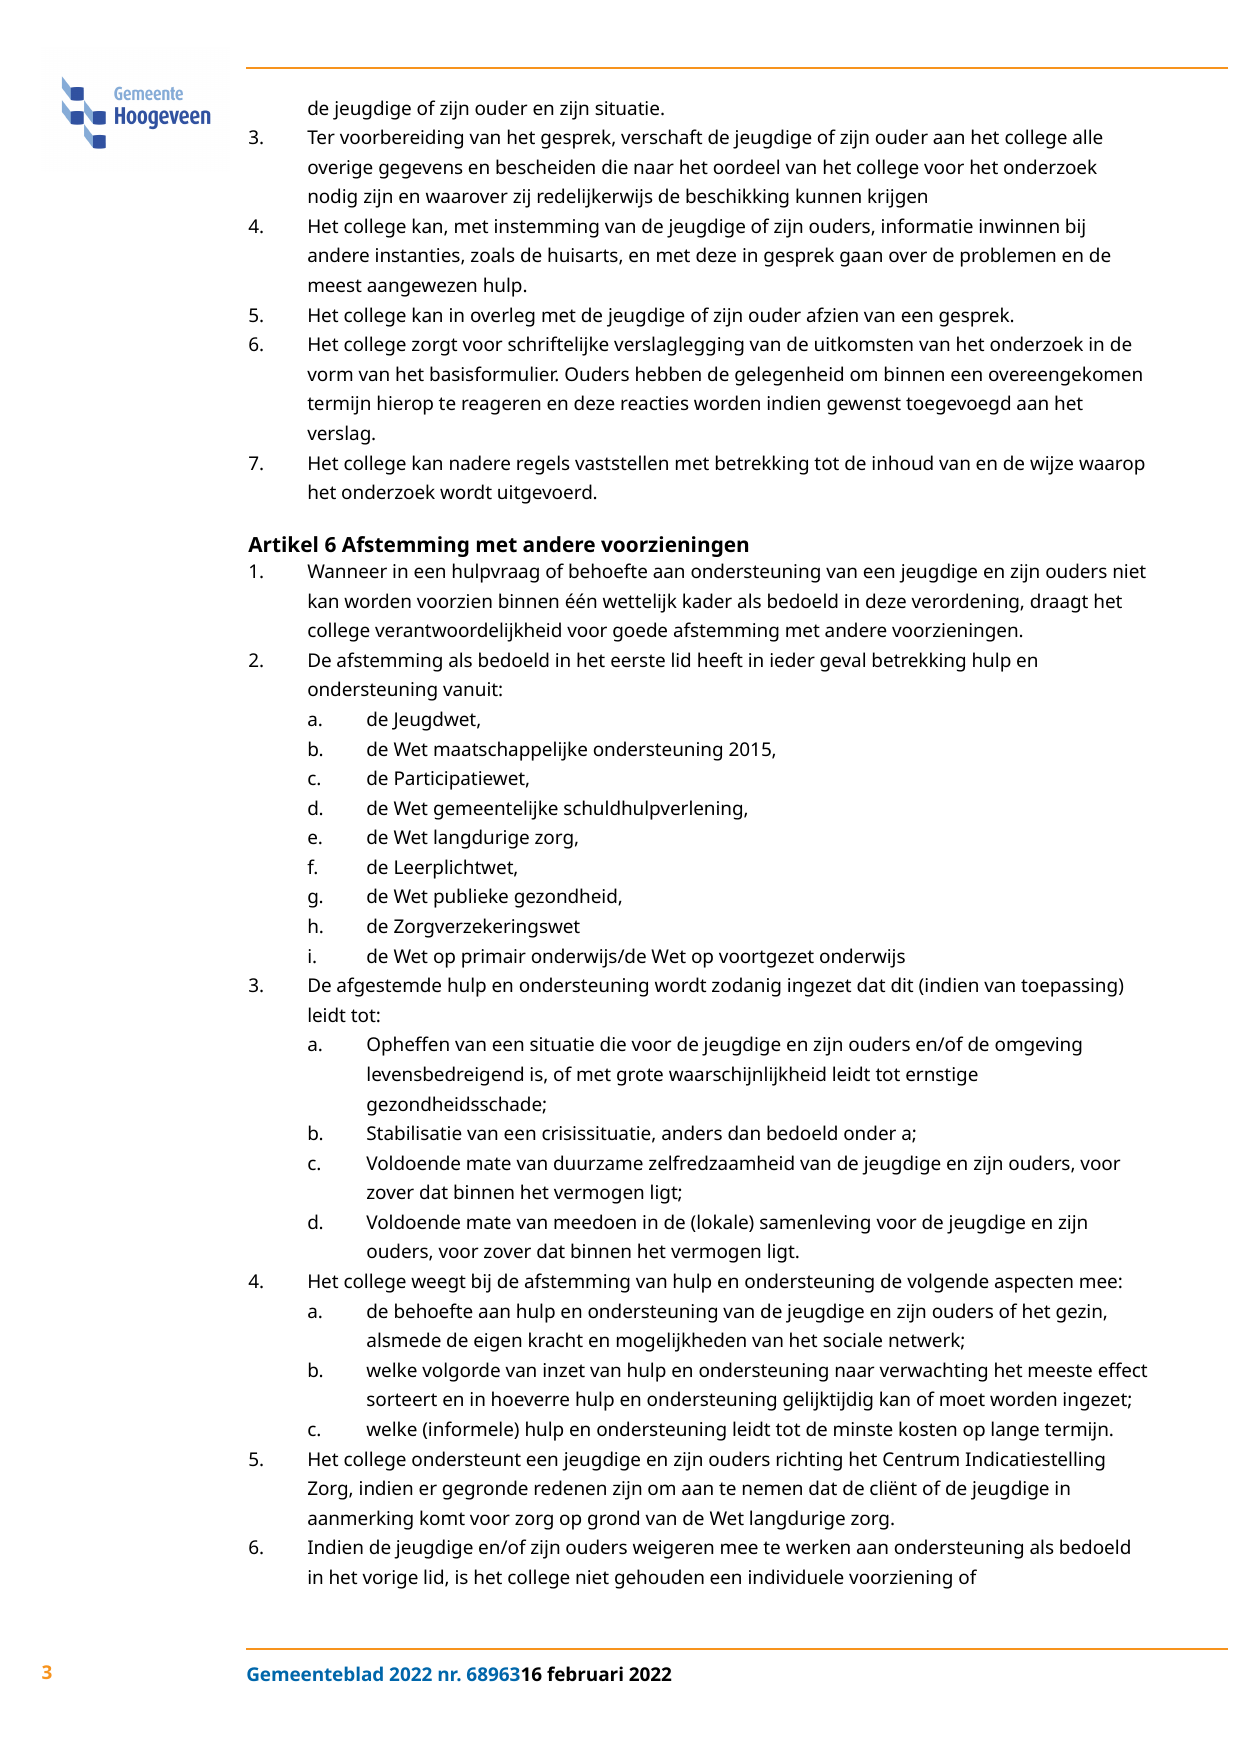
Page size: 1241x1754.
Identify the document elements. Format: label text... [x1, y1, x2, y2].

list Het college kan, met instemming van de jeugdige of zijn ouders, informatie inwinnen bij andere instanties, zoals de huisarts, en met deze in gesprek gaan over de problemen en de meest aangewezen hulp. [248, 213, 1152, 298]
list De afgestemde hulp en ondersteuning wordt zodanig ingezet dat dit (indien van toepassing) leidt tot: [248, 972, 1152, 1028]
list Voldoende mate van duurzame zelfredzaamheid van de jeugdige en zijn ouders, voor zover dat binnen het vermogen ligt; [307, 1150, 1152, 1205]
list De afstemming als bedoeld in het eerste lid heeft in ieder geval betrekking hulp en ondersteuning vanuit: [248, 647, 1152, 702]
list de Wet op primair onderwijs/de Wet op voortgezet onderwijs [307, 943, 1152, 968]
list Opheffen van een situatie die voor de jeugdige en zijn ouders en/of de omgeving levensbedreigend is, of met grote waarschijnlijkheid leidt tot ernstige gezondheidsschade; [307, 1032, 1152, 1116]
list Het college kan in overleg met de jeugdige of zijn ouder afzien van een gesprek. [248, 302, 1152, 328]
list Indien de jeugdige en/of zijn ouders weigeren mee te werken aan ondersteuning als bedoeld in het vorige lid, is het college niet gehouden een individuele voorziening of [248, 1534, 1152, 1590]
picture [41, 47, 231, 172]
list Wanneer in een hulpvraag of behoefte aan ondersteuning van een jeugdige en zijn ouders niet kan worden voorzien binnen één wettelijk kader als bedoeld in deze verordening, draagt het college verantwoordelijkheid voor goede afstemming met andere voorzieningen. [248, 558, 1152, 643]
list de Wet maatschappelijke ondersteuning 2015, [307, 736, 1152, 761]
list welke (informele) hulp en ondersteuning leidt tot de minste kosten op lange termijn. [307, 1416, 1152, 1442]
list de Jeugdwet, [307, 706, 1152, 732]
list Het college ondersteunt een jeugdige en zijn ouders richting het Centrum Indicatiestelling Zorg, indien er gegronde redenen zijn om aan te nemen dat de cliënt of de jeugdige in aanmerking komt voor zorg op grond van de Wet langdurige zorg. [248, 1446, 1152, 1531]
list Stabilisatie van een crisissituatie, anders dan bedoeld onder a; [307, 1120, 1152, 1146]
list Het college zorgt voor schriftelijke verslaglegging van de uitkomsten van het onderzoek in de vorm van het basisformulier. Ouders hebben de gelegenheid om binnen een overeengekomen termijn hierop te reageren en deze reacties worden indien gewenst toegevoegd aan het verslag. [248, 331, 1152, 446]
list de Wet publieke gezondheid, [307, 884, 1152, 909]
text Artikel 6 Afstemming met andere voorzieningen [248, 530, 1152, 558]
list de behoefte aan hulp en ondersteuning van de jeugdige en zijn ouders of het gezin, alsmede de eigen kracht en mogelijkheden van het sociale netwerk; [307, 1298, 1152, 1353]
list de jeugdige of zijn ouder en zijn situatie. [248, 95, 1152, 121]
list de Wet gemeentelijke schuldhulpverlening, [307, 795, 1152, 821]
list Het college weegt bij de afstemming van hulp en ondersteuning de volgende aspecten mee: [248, 1268, 1152, 1294]
list de Leerplichtwet, [307, 854, 1152, 880]
list welke volgorde van inzet van hulp en ondersteuning naar verwachting het meeste effect sorteert en in hoeverre hulp en ondersteuning gelijktijdig kan of moet worden ingezet; [307, 1357, 1152, 1412]
list Voldoende mate van meedoen in de (lokale) samenleving voor de jeugdige en zijn ouders, voor zover dat binnen het vermogen ligt. [307, 1209, 1152, 1264]
list Ter voorbereiding van het gesprek, verschaft de jeugdige of zijn ouder aan het college alle overige gegevens en bescheiden die naar het oordeel van het college voor het onderzoek nodig zijn en waarover zij redelijkerwijs de beschikking kunnen krijgen [248, 124, 1152, 209]
list de Participatiewet, [307, 765, 1152, 791]
list Het college kan nadere regels vaststellen met betrekking tot de inhoud van en de wijze waarop het onderzoek wordt uitgevoerd. [248, 450, 1152, 505]
list de Wet langdurige zorg, [307, 824, 1152, 850]
list de Zorgverzekeringswet [307, 913, 1152, 939]
